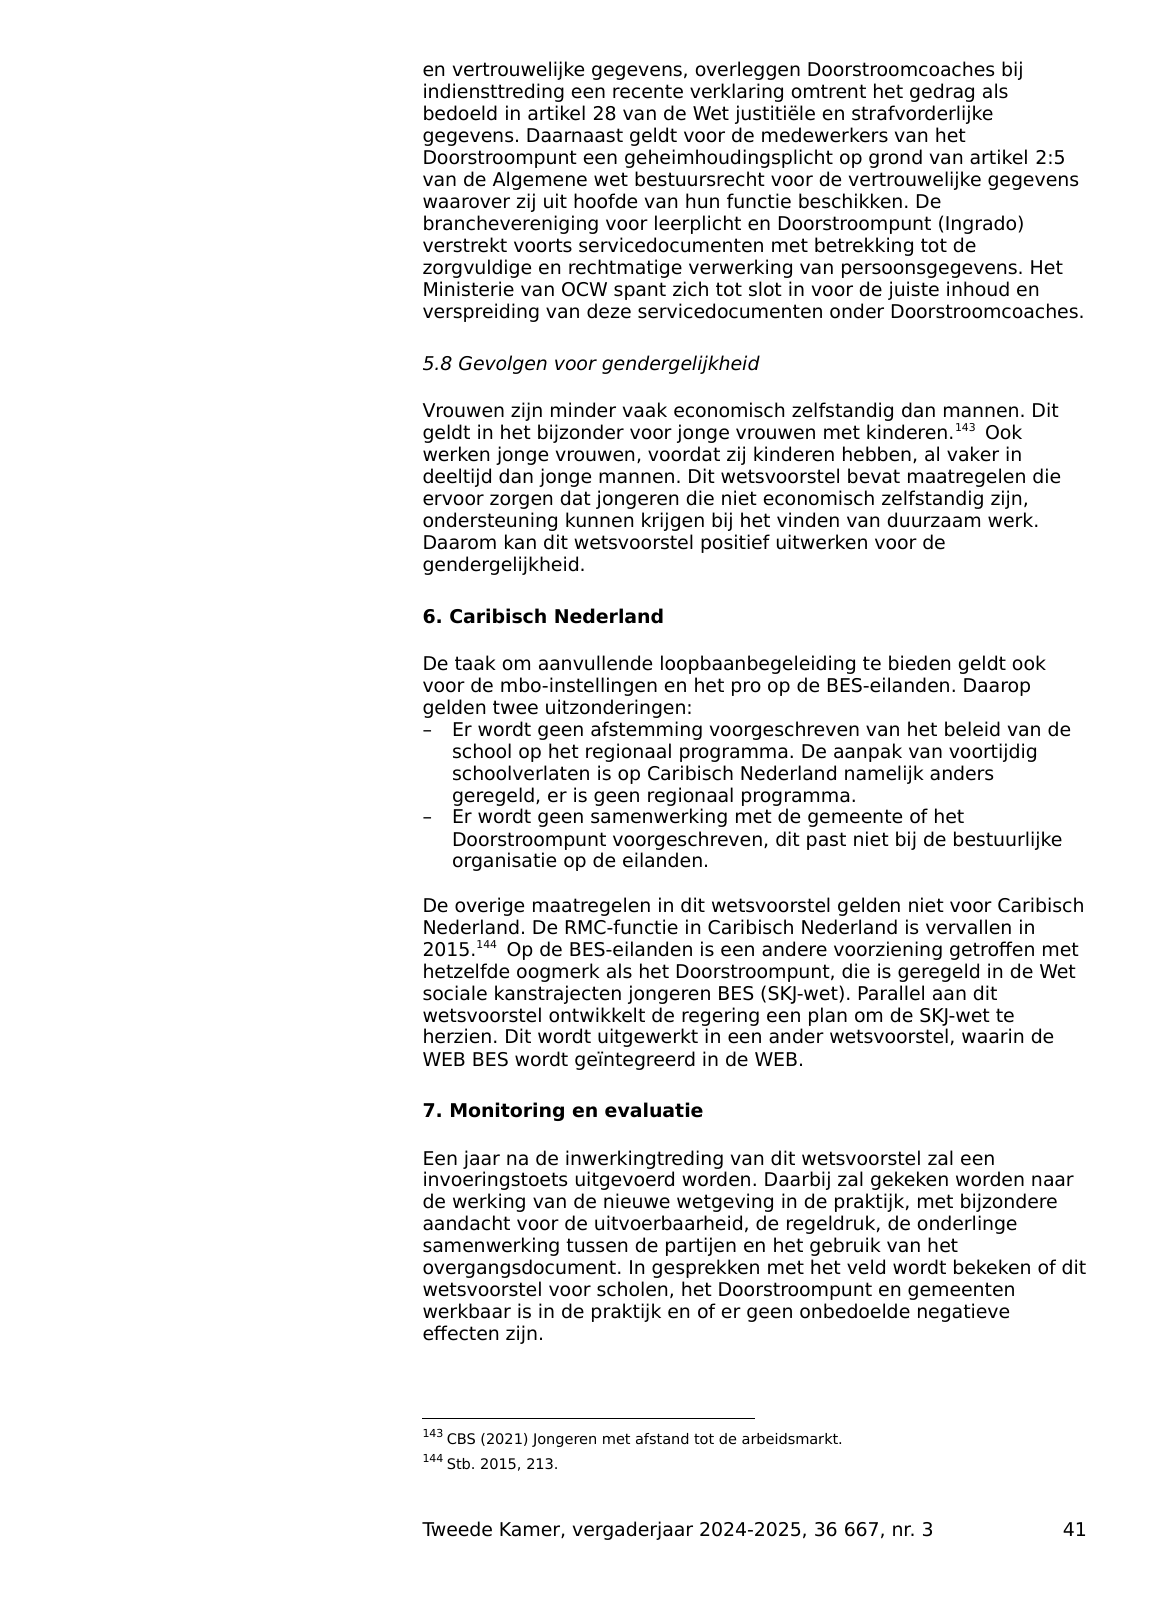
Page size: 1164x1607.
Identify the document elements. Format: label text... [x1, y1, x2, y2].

text – Er wordt geen samenwerking met de gemeente of het Doorstroompunt voorgeschreven, dit past niet bij de bestuurlijke organisatie op de eilanden. [422, 806, 1087, 872]
text – Er wordt geen afstemming voorgeschreven van het beleid van de school op het regionaal programma. De aanpak van voortijdig schoolverlaten is op Caribisch Nederland namelijk anders geregeld, er is geen regionaal programma. [422, 718, 1087, 806]
text CBS (2021) Jongeren met afstand tot de arbeidsmarkt. [422, 1427, 1087, 1449]
text Een jaar na de inwerkingtreding van dit wetsvoorstel zal een invoeringstoets uitgevoerd worden. Daarbij zal gekeken worden naar de werking van de nieuwe wetgeving in de praktijk, met bijzondere aandacht voor de uitvoerbaarheid, de regeldruk, de onderlinge samenwerking tussen de partijen en het gebruik van het overgangsdocument. In gesprekken met het veld wordt bekeken of dit wetsvoorstel voor scholen, het Doorstroompunt en gemeenten werkbaar is in de praktijk en of er geen onbedoelde negatieve effecten zijn. [422, 1147, 1087, 1345]
subtitle 7. Monitoring en evaluatie [422, 1100, 1087, 1122]
text De overige maatregelen in dit wetsvoorstel gelden niet voor Caribisch Nederland. De RMC-functie in Caribisch Nederland is vervallen in 2015. Op de BES-eilanden is een andere voorziening getroffen met hetzelfde oogmerk als het Doorstroompunt, die is geregeld in de Wet sociale kanstrajecten jongeren BES (SKJ-wet). Parallel aan dit wetsvoorstel ontwikkelt de regering een plan om de SKJ-wet te herzien. Dit wordt uitgewerkt in een ander wetsvoorstel, waarin de WEB BES wordt geïntegreerd in de WEB. [422, 894, 1087, 1070]
subtitle 6. Caribisch Nederland [422, 606, 1087, 628]
text De taak om aanvullende loopbaanbegeleiding te bieden geldt ook voor de mbo-instellingen en het pro op de BES-eilanden. Daarop gelden twee uitzonderingen: [422, 653, 1087, 718]
subtitle 5.8 Gevolgen voor gendergelijkheid [422, 353, 1087, 375]
text en vertrouwelijke gegevens, overleggen Doorstroomcoaches bij indiensttreding een recente verklaring omtrent het gedrag als bedoeld in artikel 28 van de Wet justitiële en strafvorderlijke gegevens. Daarnaast geldt voor de medewerkers van het Doorstroompunt een geheimhoudingsplicht op grond van artikel 2:5 van de Algemene wet bestuursrecht voor de vertrouwelijke gegevens waarover zij uit hoofde van hun functie beschikken. De branchevereniging voor leerplicht en Doorstroompunt (Ingrado) verstrekt voorts servicedocumenten met betrekking tot de zorgvuldige en rechtmatige verwerking van persoonsgegevens. Het Ministerie van OCW spant zich tot slot in voor de juiste inhoud en verspreiding van deze servicedocumenten onder Doorstroomcoaches. [422, 59, 1087, 323]
text Stb. 2015, 213. [422, 1452, 1087, 1474]
text Vrouwen zijn minder vaak economisch zelfstandig dan mannen. Dit geldt in het bijzonder voor jonge vrouwen met kinderen. Ook werken jonge vrouwen, voordat zij kinderen hebben, al vaker in deeltijd dan jonge mannen. Dit wetsvoorstel bevat maatregelen die ervoor zorgen dat jongeren die niet economisch zelfstandig zijn, ondersteuning kunnen krijgen bij het vinden van duurzaam werk. Daarom kan dit wetsvoorstel positief uitwerken voor de gendergelijkheid. [422, 400, 1087, 576]
